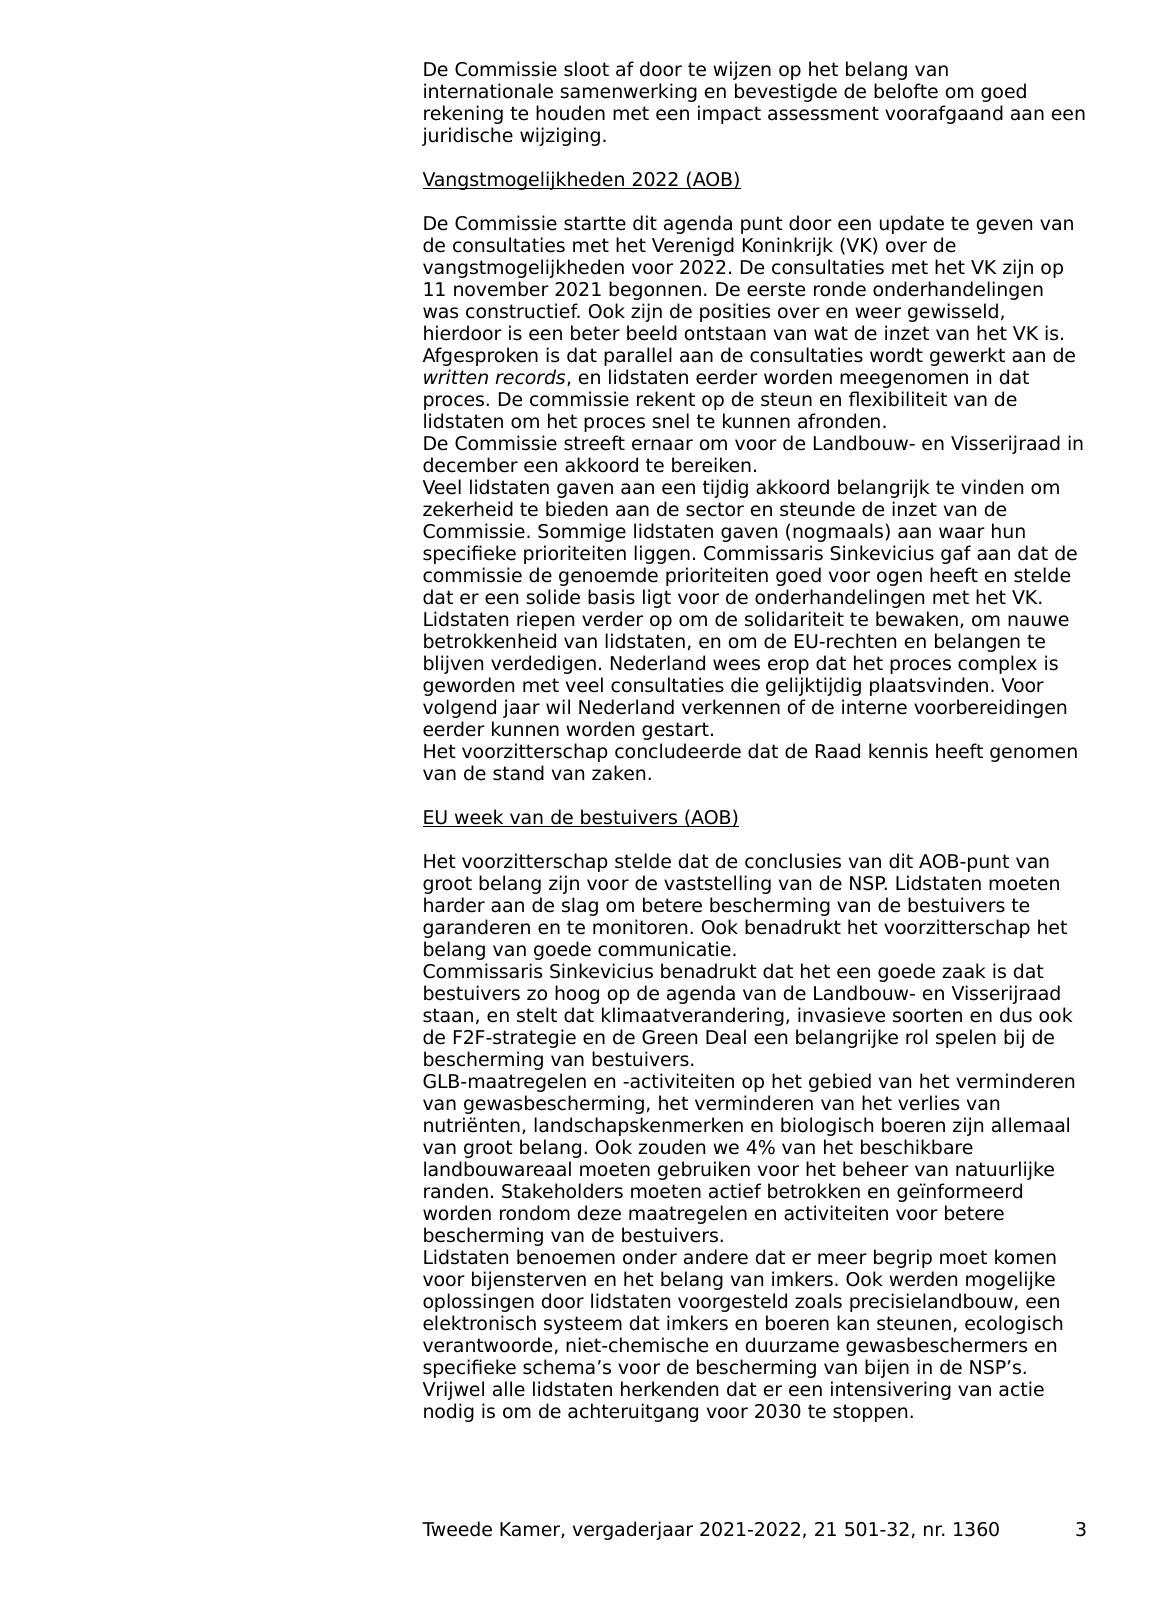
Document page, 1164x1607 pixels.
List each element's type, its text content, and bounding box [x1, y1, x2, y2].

text Veel lidstaten gaven aan een tijdig akkoord belangrijk te vinden om zekerheid te bieden aan de sector en steunde de inzet van de Commissie. Sommige lidstaten gaven (nogmaals) aan waar hun specifieke prioriteiten liggen. Commissaris Sinkevicius gaf aan dat de commissie de genoemde prioriteiten goed voor ogen heeft en stelde dat er een solide basis ligt voor de onderhandelingen met het VK. [422, 477, 1087, 609]
text Het voorzitterschap stelde dat de conclusies van dit AOB-punt van groot belang zijn voor de vaststelling van de NSP. Lidstaten moeten harder aan de slag om betere bescherming van de bestuivers te garanderen en te monitoren. Ook benadrukt het voorzitterschap het belang van goede communicatie. [422, 851, 1087, 961]
text GLB-maatregelen en -activiteiten op het gebied van het verminderen van gewasbescherming, het verminderen van het verlies van nutriënten, landschapskenmerken en biologisch boeren zijn allemaal van groot belang. Ook zouden we 4% van het beschikbare landbouwareaal moeten gebruiken voor het beheer van natuurlijke randen. Stakeholders moeten actief betrokken en geïnformeerd worden rondom deze maatregelen en activiteiten voor betere bescherming van de bestuivers. [422, 1071, 1087, 1247]
text De Commissie startte dit agenda punt door een update te geven van de consultaties met het Verenigd Koninkrijk (VK) over de vangstmogelijkheden voor 2022. De consultaties met het VK zijn op 11 november 2021 begonnen. De eerste ronde onderhandelingen was constructief. Ook zijn de posities over en weer gewisseld, hierdoor is een beter beeld ontstaan van wat de inzet van het VK is. Afgesproken is dat parallel aan de consultaties wordt gewerkt aan de written records, en lidstaten eerder worden meegenomen in dat proces. De commissie rekent op de steun en flexibiliteit van de lidstaten om het proces snel te kunnen afronden. [422, 213, 1087, 433]
subtitle Vangstmogelijkheden 2022 (AOB) [422, 169, 1087, 191]
text Lidstaten benoemen onder andere dat er meer begrip moet komen voor bijensterven en het belang van imkers. Ook werden mogelijke oplossingen door lidstaten voorgesteld zoals precisielandbouw, een elektronisch systeem dat imkers en boeren kan steunen, ecologisch verantwoorde, niet-chemische en duurzame gewasbeschermers en specifieke schema’s voor de bescherming van bijen in de NSP’s. Vrijwel alle lidstaten herkenden dat er een intensivering van actie nodig is om de achteruitgang voor 2030 te stoppen. [422, 1247, 1087, 1423]
text De Commissie sloot af door te wijzen op het belang van internationale samenwerking en bevestigde de belofte om goed rekening te houden met een impact assessment voorafgaand aan een juridische wijziging. [422, 59, 1087, 147]
text Het voorzitterschap concludeerde dat de Raad kennis heeft genomen van de stand van zaken. [422, 741, 1087, 785]
text De Commissie streeft ernaar om voor de Landbouw- en Visserijraad in december een akkoord te bereiken. [422, 433, 1087, 477]
text Lidstaten riepen verder op om de solidariteit te bewaken, om nauwe betrokkenheid van lidstaten, en om de EU-rechten en belangen te blijven verdedigen. Nederland wees erop dat het proces complex is geworden met veel consultaties die gelijktijdig plaatsvinden. Voor volgend jaar wil Nederland verkennen of de interne voorbereidingen eerder kunnen worden gestart. [422, 609, 1087, 741]
subtitle EU week van de bestuivers (AOB) [422, 807, 1087, 829]
text Commissaris Sinkevicius benadrukt dat het een goede zaak is dat bestuivers zo hoog op de agenda van de Landbouw- en Visserijraad staan, en stelt dat klimaatverandering, invasieve soorten en dus ook de F2F-strategie en de Green Deal een belangrijke rol spelen bij de bescherming van bestuivers. [422, 961, 1087, 1071]
